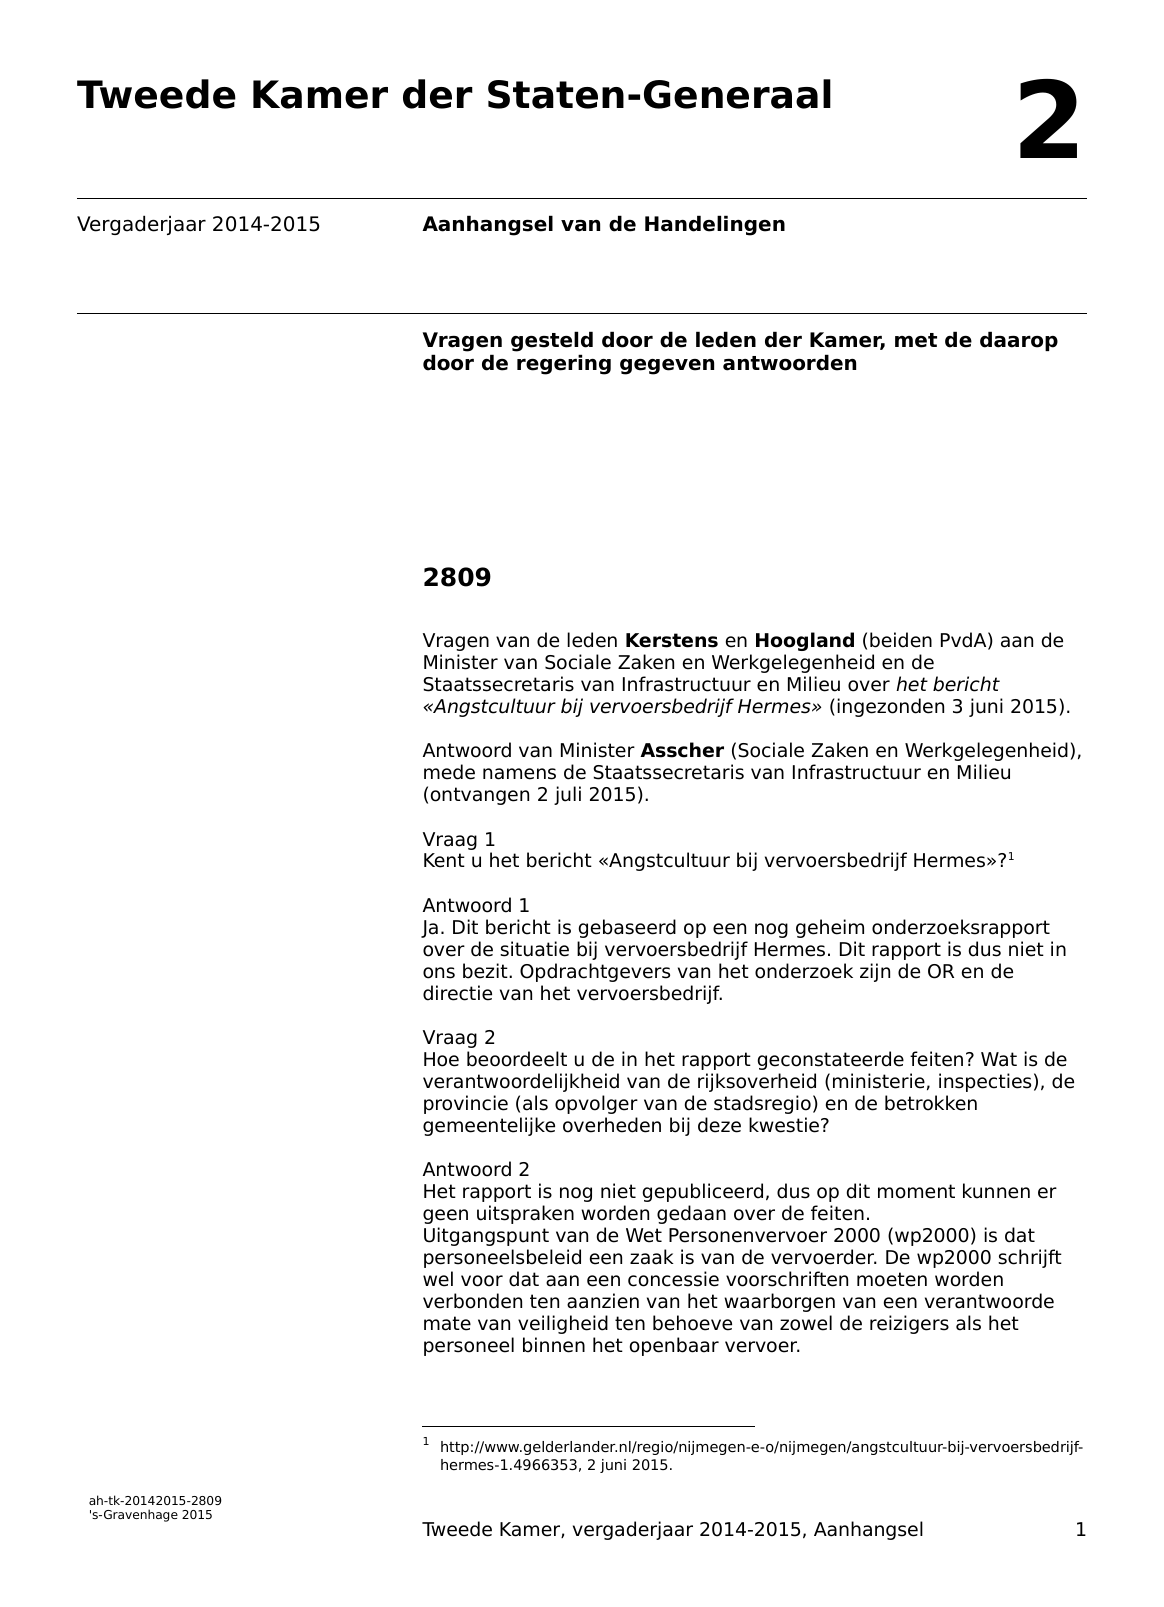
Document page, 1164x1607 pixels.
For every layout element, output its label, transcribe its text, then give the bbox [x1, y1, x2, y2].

table_header 2 [886, 59, 1087, 198]
text Vraag 2 [422, 1027, 1087, 1049]
text Uitgangspunt van de Wet Personenvervoer 2000 (wp2000) is dat personeelsbeleid een zaak is van de vervoerder. De wp2000 schrijft wel voor dat aan een concessie voorschriften moeten worden verbonden ten aanzien van het waarborgen van een verantwoorde mate van veiligheid ten behoeve van zowel de reizigers als het personeel binnen het openbaar vervoer. [422, 1225, 1087, 1357]
text Ja. Dit bericht is gebaseerd op een nog geheim onderzoeksrapport over de situatie bij vervoersbedrijf Hermes. Dit rapport is dus niet in ons bezit. Opdrachtgevers van het onderzoek zijn de OR en de directie van het vervoersbedrijf. [422, 917, 1087, 1004]
table_cell Vergaderjaar 2014-2015 [77, 199, 422, 313]
text Het rapport is nog niet gepubliceerd, dus op dit moment kunnen er geen uitspraken worden gedaan over de feiten. [422, 1181, 1087, 1225]
table_cell Vragen gesteld door de leden der Kamer, met de daarop door de regering gegeven antwoorden [422, 314, 1087, 375]
text Vraag 1 [422, 828, 1087, 850]
text ah-tk-20142015-2809 [88, 1494, 323, 1508]
table_cell [77, 314, 422, 375]
text 's-Gravenhage 2015 [88, 1508, 323, 1522]
text http://www.gelderlander.nl/regio/nijmegen-e-o/nijmegen/angstcultuur-bij-vervoersbedrijf-hermes-1.4966353, 2 juni 2015. [422, 1435, 1087, 1474]
text Antwoord van Minister Asscher (Sociale Zaken en Werkgelegenheid), mede namens de Staatssecretaris van Infrastructuur en Milieu (ontvangen 2 juli 2015). [422, 740, 1087, 806]
text Antwoord 2 [422, 1159, 1087, 1181]
table_header Tweede Kamer der Staten-Generaal [77, 59, 886, 198]
text Vragen van de leden Kerstens en Hoogland (beiden PvdA) aan de Minister van Sociale Zaken en Werkgelegenheid en de Staatssecretaris van Infrastructuur en Milieu over het bericht «Angstcultuur bij vervoersbedrijf Hermes» (ingezonden 3 juni 2015). [422, 630, 1087, 718]
text Kent u het bericht «Angstcultuur bij vervoersbedrijf Hermes»? [422, 850, 1087, 872]
table_cell Aanhangsel van de Handelingen [422, 199, 1087, 313]
text 2809 [422, 563, 1087, 592]
text Hoe beoordeelt u de in het rapport geconstateerde feiten? Wat is de verantwoordelijkheid van de rijksoverheid (ministerie, inspecties), de provincie (als opvolger van de stadsregio) en de betrokken gemeentelijke overheden bij deze kwestie? [422, 1049, 1087, 1137]
text Antwoord 1 [422, 894, 1087, 917]
